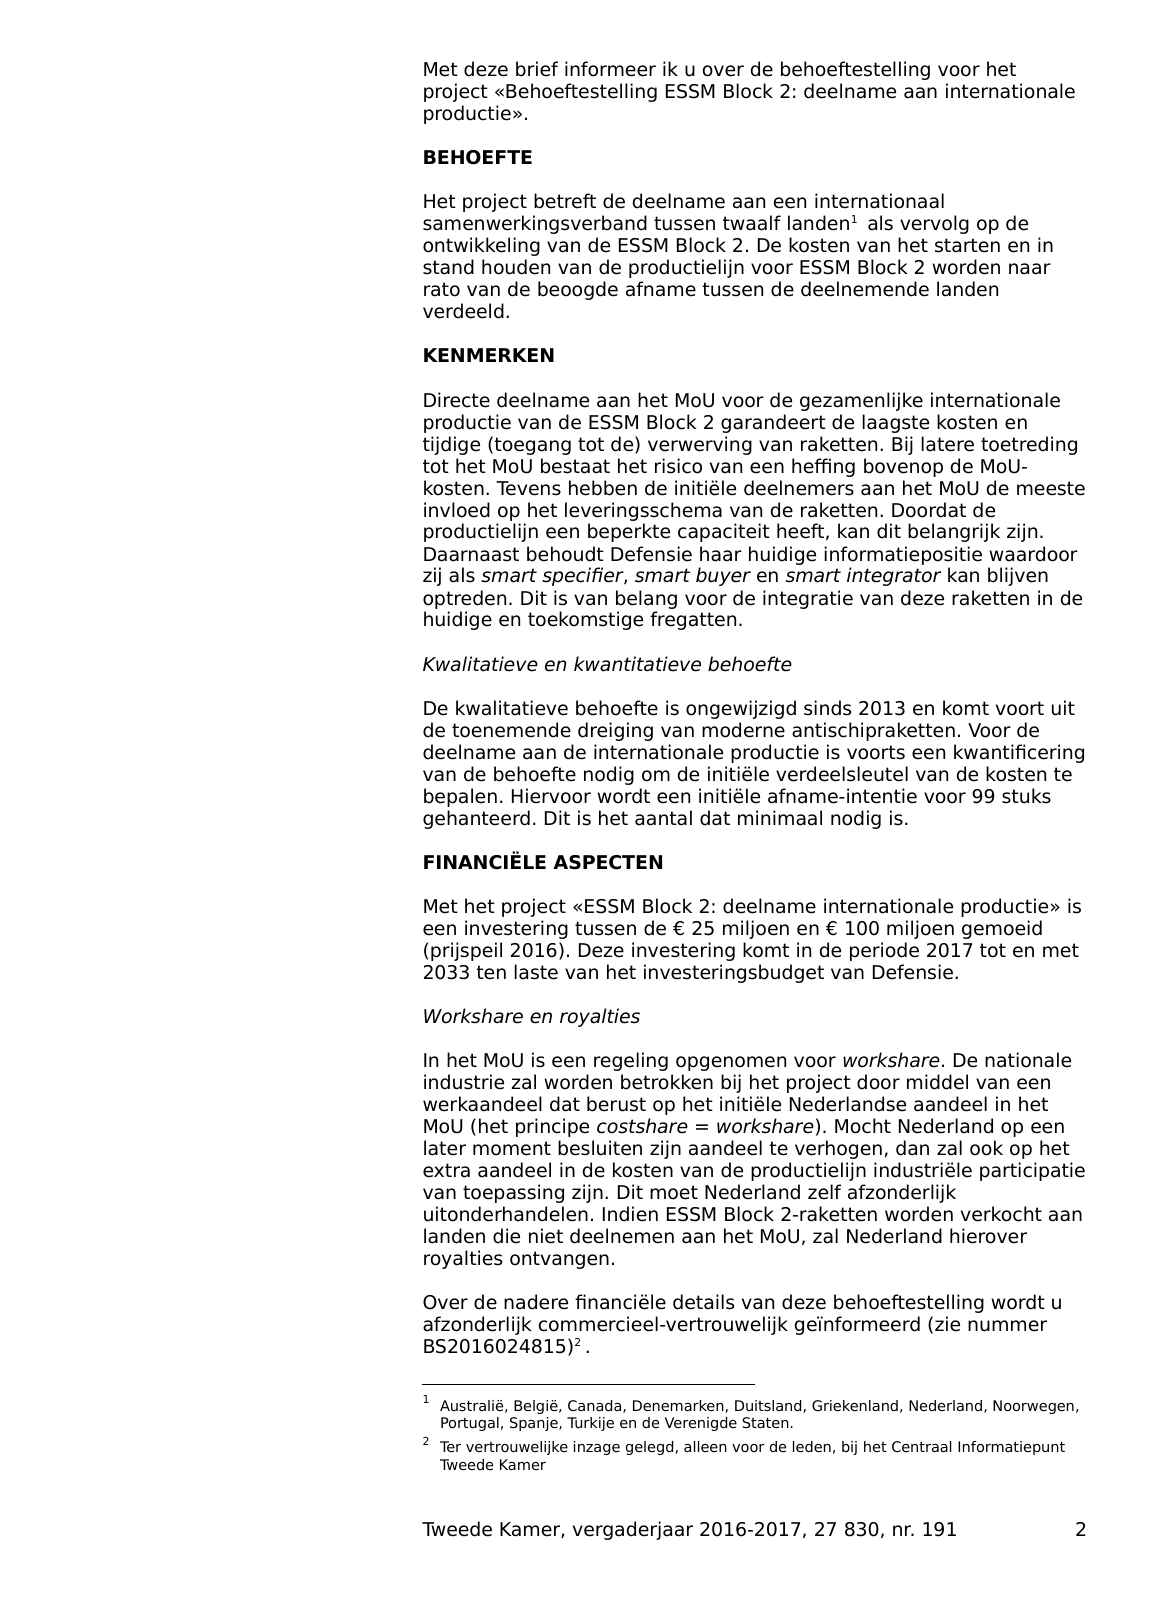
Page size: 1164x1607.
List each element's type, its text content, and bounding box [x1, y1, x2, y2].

text De kwalitatieve behoefte is ongewijzigd sinds 2013 en komt voort uit de toenemende dreiging van moderne antischipraketten. Voor de deelname aan de internationale productie is voorts een kwantificering van de behoefte nodig om de initiële verdeelsleutel van de kosten te bepalen. Hiervoor wordt een initiële afname-intentie voor 99 stuks gehanteerd. Dit is het aantal dat minimaal nodig is. [422, 698, 1087, 829]
text Met deze brief informeer ik u over de behoeftestelling voor het project «Behoeftestelling ESSM Block 2: deelname aan internationale productie». [422, 59, 1087, 125]
text Het project betreft de deelname aan een internationaal samenwerkingsverband tussen twaalf landen als vervolg op de ontwikkeling van de ESSM Block 2. De kosten van het starten en in stand houden van de productielijn voor ESSM Block 2 worden naar rato van de beoogde afname tussen de deelnemende landen verdeeld. [422, 191, 1087, 323]
text Ter vertrouwelijke inzage gelegd, alleen voor de leden, bij het Centraal Informatiepunt Tweede Kamer [422, 1435, 1087, 1474]
subtitle Kwalitatieve en kwantitatieve behoefte [422, 653, 1087, 676]
subtitle Workshare en royalties [422, 1006, 1087, 1028]
text Over de nadere financiële details van deze behoeftestelling wordt u afzonderlijk commercieel-vertrouwelijk geïnformeerd (zie nummer BS2016024815). [422, 1292, 1087, 1358]
subtitle KENMERKEN [422, 345, 1087, 367]
text Met het project «ESSM Block 2: deelname internationale productie» is een investering tussen de € 25 miljoen en € 100 miljoen gemoeid (prijspeil 2016). Deze investering komt in de periode 2017 tot en met 2033 ten laste van het investeringsbudget van Defensie. [422, 896, 1087, 984]
text Directe deelname aan het MoU voor de gezamenlijke internationale productie van de ESSM Block 2 garandeert de laagste kosten en tijdige (toegang tot de) verwerving van raketten. Bij latere toetreding tot het MoU bestaat het risico van een heffing bovenop de MoU-kosten. Tevens hebben de initiële deelnemers aan het MoU de meeste invloed op het leveringsschema van de raketten. Doordat de productielijn een beperkte capaciteit heeft, kan dit belangrijk zijn. Daarnaast behoudt Defensie haar huidige informatiepositie waardoor zij als smart specifier, smart buyer en smart integrator kan blijven optreden. Dit is van belang voor de integratie van deze raketten in de huidige en toekomstige fregatten. [422, 389, 1087, 631]
subtitle FINANCIËLE ASPECTEN [422, 852, 1087, 874]
subtitle BEHOEFTE [422, 147, 1087, 169]
text Australië, België, Canada, Denemarken, Duitsland, Griekenland, Nederland, Noorwegen, Portugal, Spanje, Turkije en de Verenigde Staten. [422, 1393, 1087, 1432]
text In het MoU is een regeling opgenomen voor workshare. De nationale industrie zal worden betrokken bij het project door middel van een werkaandeel dat berust op het initiële Nederlandse aandeel in het MoU (het principe costshare = workshare). Mocht Nederland op een later moment besluiten zijn aandeel te verhogen, dan zal ook op het extra aandeel in de kosten van de productielijn industriële participatie van toepassing zijn. Dit moet Nederland zelf afzonderlijk uitonderhandelen. Indien ESSM Block 2-raketten worden verkocht aan landen die niet deelnemen aan het MoU, zal Nederland hierover royalties ontvangen. [422, 1050, 1087, 1270]
